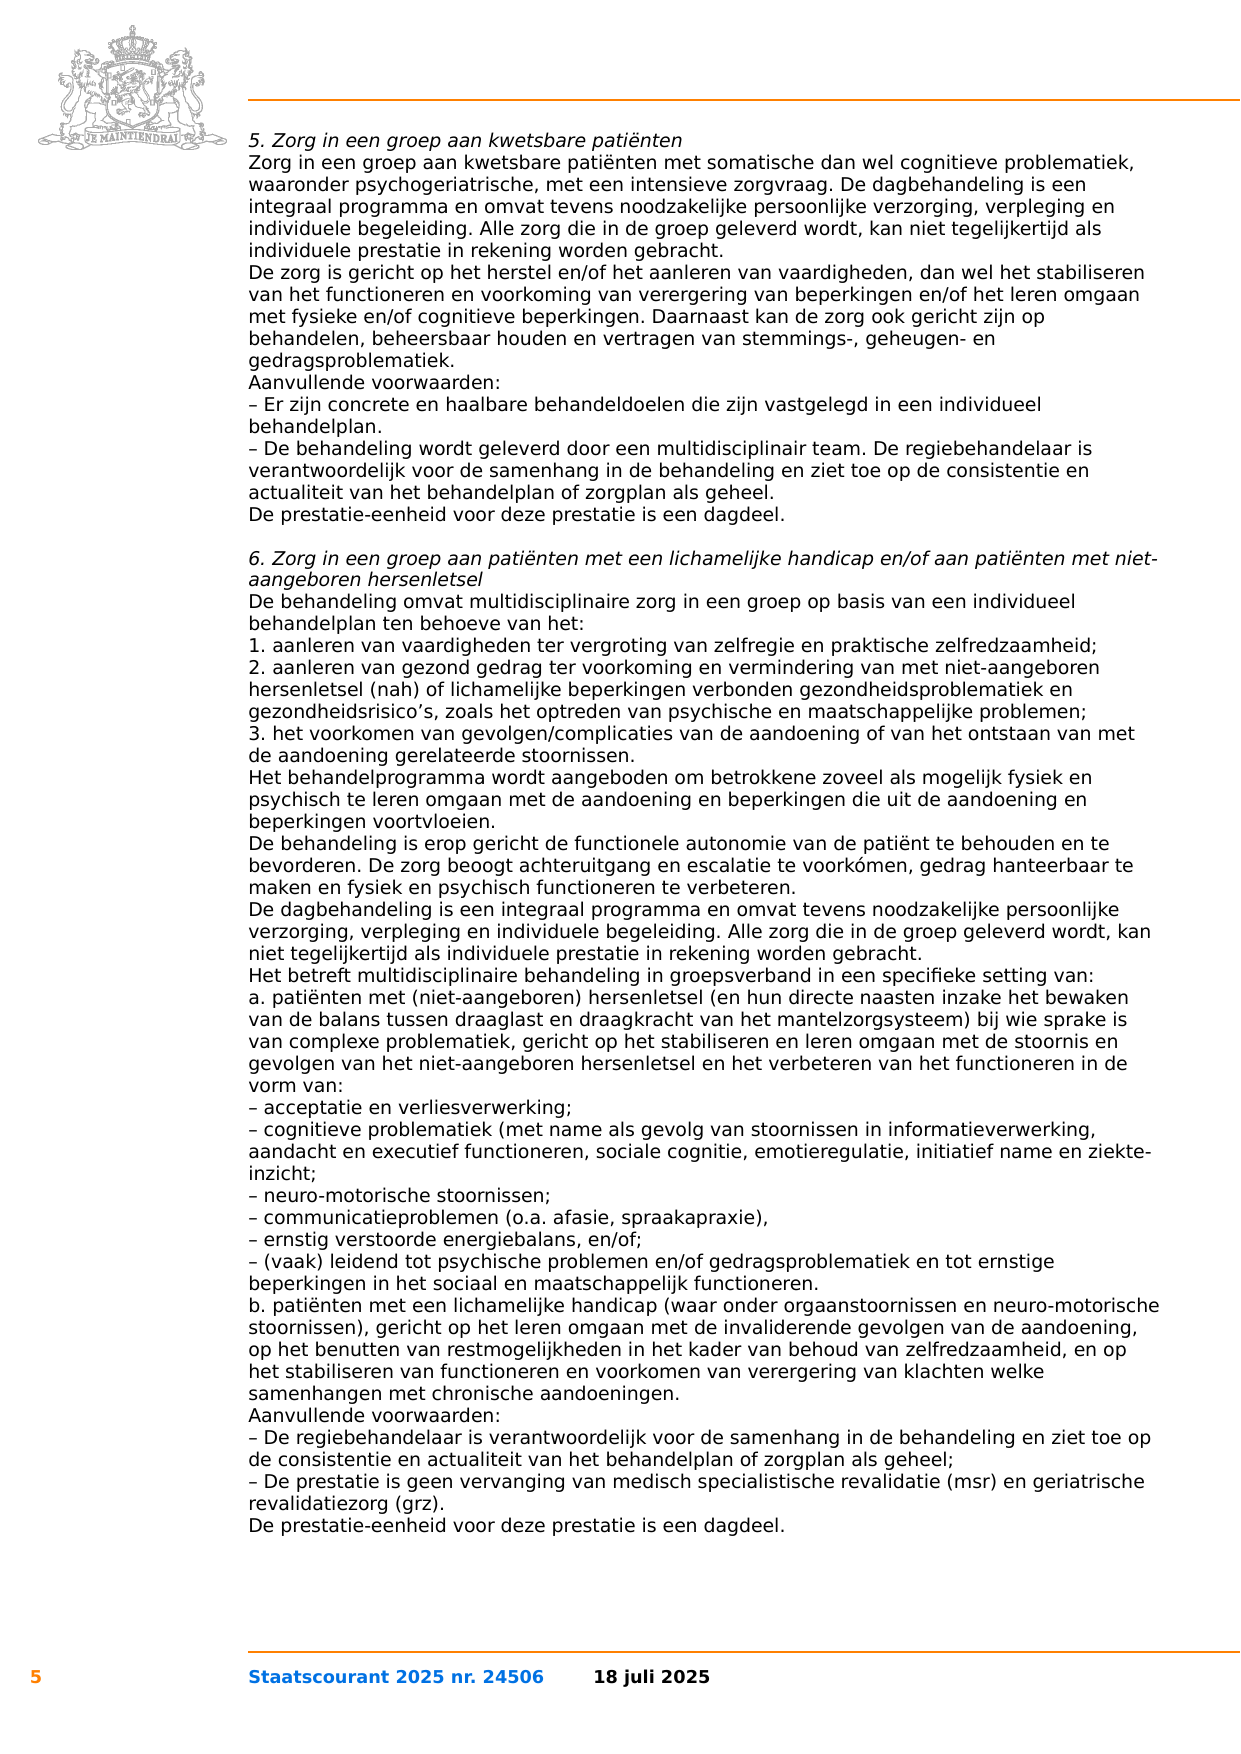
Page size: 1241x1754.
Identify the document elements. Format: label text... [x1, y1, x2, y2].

text a. patiënten met (niet-aangeboren) hersenletsel (en hun directe naasten inzake het bewaken van de balans tussen draaglast en draagkracht van het mantelzorgsysteem) bij wie sprake is van complexe problematiek, gericht op het stabiliseren en leren omgaan met de stoornis en gevolgen van het niet-aangeboren hersenletsel en het verbeteren van het functioneren in de vorm van: [248, 987, 1163, 1097]
text De behandeling omvat multidisciplinaire zorg in een groep op basis van een individueel behandelplan ten behoeve van het: [248, 591, 1163, 635]
text De zorg is gericht op het herstel en/of het aanleren van vaardigheden, dan wel het stabiliseren van het functioneren en voorkoming van verergering van beperkingen en/of het leren omgaan met fysieke en/of cognitieve beperkingen. Daarnaast kan de zorg ook gericht zijn op behandelen, beheersbaar houden en vertragen van stemmings-, geheugen- en gedragsproblematiek. [248, 262, 1163, 372]
text – acceptatie en verliesverwerking; [248, 1097, 1163, 1119]
text De behandeling is erop gericht de functionele autonomie van de patiënt te behouden en te bevorderen. De zorg beoogt achteruitgang en escalatie te voorkómen, gedrag hanteerbaar te maken en fysiek en psychisch functioneren te verbeteren. [248, 833, 1163, 899]
text De prestatie-eenheid voor deze prestatie is een dagdeel. [248, 1514, 1163, 1536]
subtitle 6. Zorg in een groep aan patiënten met een lichamelijke handicap en/of aan patiënten met niet-aangeboren hersenletsel [248, 547, 1163, 591]
text – De behandeling wordt geleverd door een multidisciplinair team. De regiebehandelaar is verantwoordelijk voor de samenhang in de behandeling en ziet toe op de consistentie en actualiteit van het behandelplan of zorgplan als geheel. [248, 438, 1163, 503]
text De dagbehandeling is een integraal programma en omvat tevens noodzakelijke persoonlijke verzorging, verpleging en individuele begeleiding. Alle zorg die in de groep geleverd wordt, kan niet tegelijkertijd als individuele prestatie in rekening worden gebracht. [248, 899, 1163, 965]
text – cognitieve problematiek (met name als gevolg van stoornissen in informatieverwerking, aandacht en executief functioneren, sociale cognitie, emotieregulatie, initiatief name en ziekte-inzicht; [248, 1119, 1163, 1185]
text 2. aanleren van gezond gedrag ter voorkoming en vermindering van met niet-aangeboren hersenletsel (nah) of lichamelijke beperkingen verbonden gezondheidsproblematiek en gezondheidsrisico’s, zoals het optreden van psychische en maatschappelijke problemen; [248, 657, 1163, 723]
text – communicatieproblemen (o.a. afasie, spraakapraxie), [248, 1207, 1163, 1229]
text De prestatie-eenheid voor deze prestatie is een dagdeel. [248, 503, 1163, 526]
text b. patiënten met een lichamelijke handicap (waar onder orgaanstoornissen en neuro-motorische stoornissen), gericht op het leren omgaan met de invaliderende gevolgen van de aandoening, op het benutten van restmogelijkheden in het kader van behoud van zelfredzaamheid, en op het stabiliseren van functioneren en voorkomen van verergering van klachten welke samenhangen met chronische aandoeningen. [248, 1295, 1163, 1404]
text Het behandelprogramma wordt aangeboden om betrokkene zoveel als mogelijk fysiek en psychisch te leren omgaan met de aandoening en beperkingen die uit de aandoening en beperkingen voortvloeien. [248, 767, 1163, 833]
text Zorg in een groep aan kwetsbare patiënten met somatische dan wel cognitieve problematiek, waaronder psychogeriatrische, met een intensieve zorgvraag. De dagbehandeling is een integraal programma en omvat tevens noodzakelijke persoonlijke verzorging, verpleging en individuele begeleiding. Alle zorg die in de groep geleverd wordt, kan niet tegelijkertijd als individuele prestatie in rekening worden gebracht. [248, 152, 1163, 262]
text 3. het voorkomen van gevolgen/complicaties van de aandoening of van het ontstaan van met de aandoening gerelateerde stoornissen. [248, 723, 1163, 767]
text 1. aanleren van vaardigheden ter vergroting van zelfregie en praktische zelfredzaamheid; [248, 635, 1163, 657]
picture [38, 25, 227, 150]
text – Er zijn concrete en haalbare behandeldoelen die zijn vastgelegd in een individueel behandelplan. [248, 394, 1163, 438]
text – De prestatie is geen vervanging van medisch specialistische revalidatie (msr) en geriatrische revalidatiezorg (grz). [248, 1471, 1163, 1514]
text – De regiebehandelaar is verantwoordelijk voor de samenhang in de behandeling en ziet toe op de consistentie en actualiteit van het behandelplan of zorgplan als geheel; [248, 1427, 1163, 1471]
text Aanvullende voorwaarden: [248, 1404, 1163, 1427]
text Het betreft multidisciplinaire behandeling in groepsverband in een specifieke setting van: [248, 965, 1163, 987]
subtitle 5. Zorg in een groep aan kwetsbare patiënten [248, 130, 1163, 152]
text – (vaak) leidend tot psychische problemen en/of gedragsproblematiek en tot ernstige beperkingen in het sociaal en maatschappelijk functioneren. [248, 1251, 1163, 1295]
text Aanvullende voorwaarden: [248, 372, 1163, 394]
text – neuro-motorische stoornissen; [248, 1185, 1163, 1207]
text – ernstig verstoorde energiebalans, en/of; [248, 1229, 1163, 1251]
